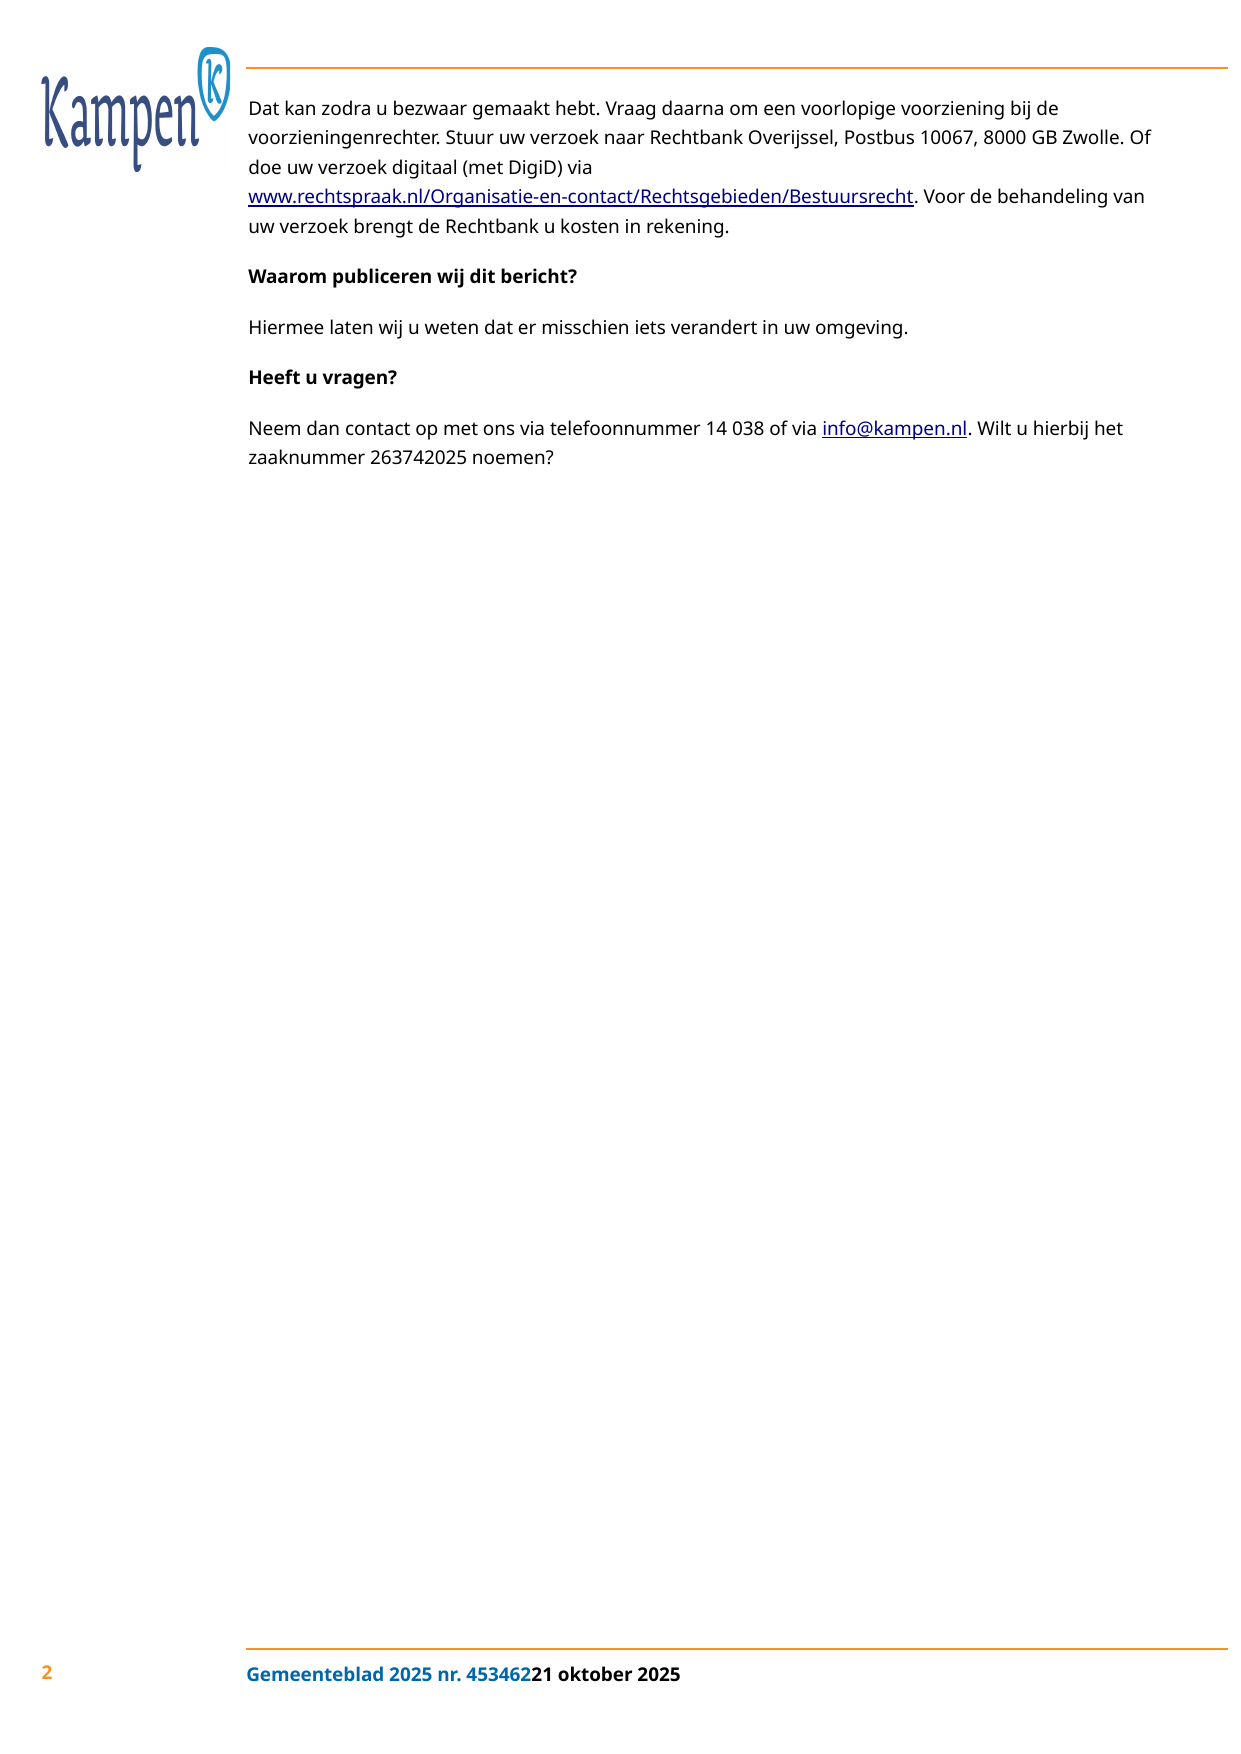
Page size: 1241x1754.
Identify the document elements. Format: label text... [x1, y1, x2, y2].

picture [41, 47, 231, 172]
text Neem dan contact op met ons via telefoonnummer 14 038 of via info@kampen.nl. Wilt u hierbij het zaaknummer 263742025 noemen? [248, 415, 1152, 470]
text Heeft u vragen? [248, 364, 1152, 390]
text Hiermee laten wij u weten dat er misschien iets verandert in uw omgeving. [248, 314, 1152, 340]
text Dat kan zodra u bezwaar gemaakt hebt. Vraag daarna om een voorlopige voorziening bij de voorzieningenrechter. Stuur uw verzoek naar Rechtbank Overijssel, Postbus 10067, 8000 GB Zwolle. Of doe uw verzoek digitaal (met DigiD) via www.rechtspraak.nl/Organisatie-en-contact/Rechtsgebieden/Bestuursrecht. Voor de behandeling van uw verzoek brengt de Rechtbank u kosten in rekening. [248, 95, 1152, 239]
text Waarom publiceren wij dit bericht? [248, 263, 1152, 289]
